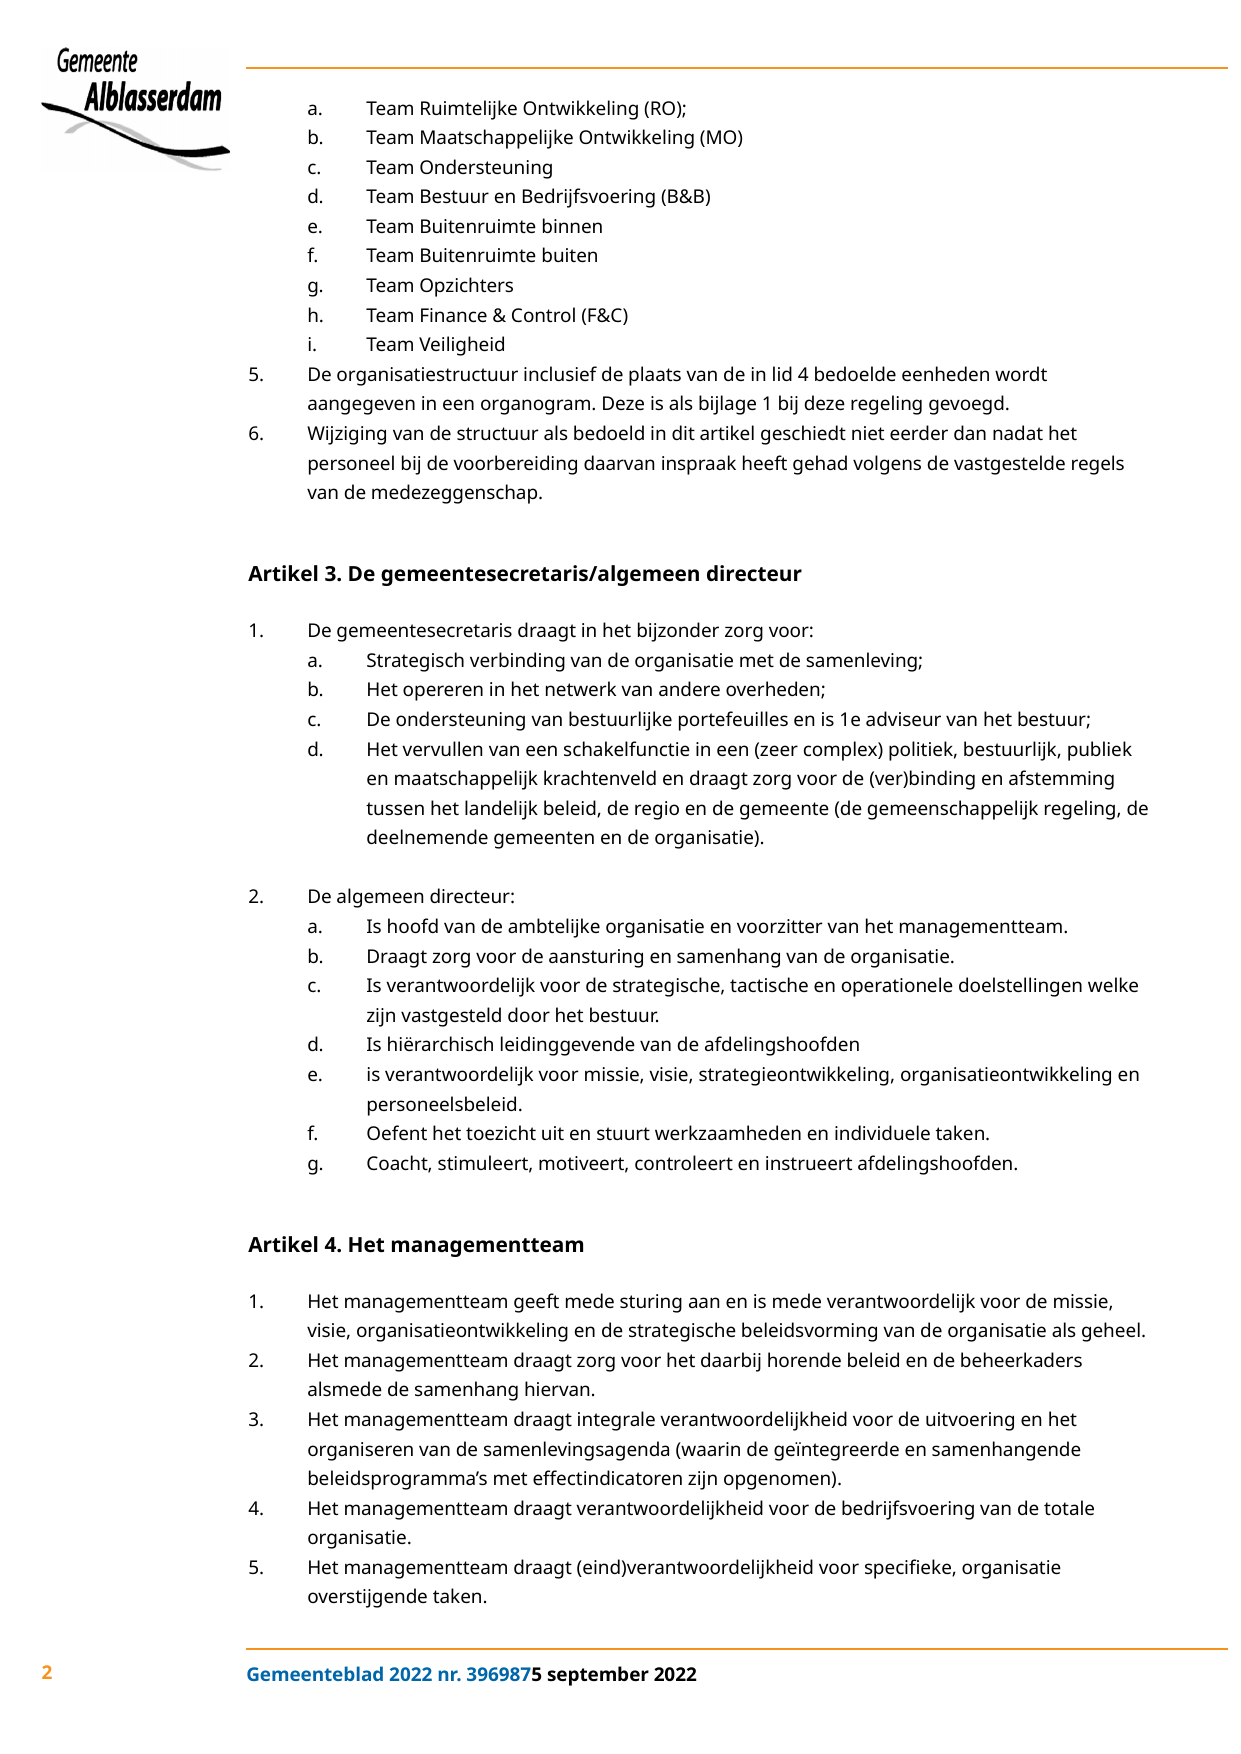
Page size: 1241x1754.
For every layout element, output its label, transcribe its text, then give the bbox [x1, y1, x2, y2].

text Artikel 3. De gemeentesecretaris/algemeen directeur [248, 559, 1152, 588]
list De algemeen directeur: [248, 884, 1152, 909]
list Het managementteam draagt integrale verantwoordelijkheid voor de uitvoering en het organiseren van de samenlevingsagenda (waarin de geïntegreerde en samenhangende beleidsprogramma’s met effectindicatoren zijn opgenomen). [248, 1406, 1152, 1491]
list Team Veiligheid [307, 331, 1152, 357]
list Draagt zorg voor de aansturing en samenhang van de organisatie. [307, 943, 1152, 968]
list De organisatiestructuur inclusief de plaats van de in lid 4 bedoelde eenheden wordt aangegeven in een organogram. Deze is als bijlage 1 bij deze regeling gevoegd. [248, 361, 1152, 416]
list Team Bestuur en Bedrijfsvoering (B&B) [307, 183, 1152, 209]
list Wijziging van de structuur als bedoeld in dit artikel geschiedt niet eerder dan nadat het personeel bij de voorbereiding daarvan inspraak heeft gehad volgens de vastgestelde regels van de medezeggenschap. [248, 420, 1152, 505]
list Coacht, stimuleert, motiveert, controleert en instrueert afdelingshoofden. [307, 1150, 1152, 1176]
list Het managementteam draagt zorg voor het daarbij horende beleid en de beheerkaders alsmede de samenhang hiervan. [248, 1347, 1152, 1402]
list Team Buitenruimte buiten [307, 243, 1152, 268]
list Oefent het toezicht uit en stuurt werkzaamheden en individuele taken. [307, 1120, 1152, 1146]
list Team Buitenruimte binnen [307, 213, 1152, 239]
list Strategisch verbinding van de organisatie met de samenleving; [307, 647, 1152, 673]
list Is hoofd van de ambtelijke organisatie en voorzitter van het managementteam. [307, 913, 1152, 939]
list Het managementteam geeft mede sturing aan en is mede verantwoordelijk voor de missie, visie, organisatieontwikkeling en de strategische beleidsvorming van de organisatie als geheel. [248, 1288, 1152, 1343]
list Het managementteam draagt verantwoordelijkheid voor de bedrijfsvoering van de totale organisatie. [248, 1495, 1152, 1550]
list Team Maatschappelijke Ontwikkeling (MO) [307, 124, 1152, 150]
picture [41, 47, 231, 172]
list Team Ruimtelijke Ontwikkeling (RO); [307, 95, 1152, 121]
list Het opereren in het netwerk van andere overheden; [307, 677, 1152, 702]
list Is hiërarchisch leidinggevende van de afdelingshoofden [307, 1032, 1152, 1057]
list is verantwoordelijk voor missie, visie, strategieontwikkeling, organisatieontwikkeling en personeelsbeleid. [307, 1061, 1152, 1116]
list De gemeentesecretaris draagt in het bijzonder zorg voor: [248, 617, 1152, 643]
list De ondersteuning van bestuurlijke portefeuilles en is 1e adviseur van het bestuur; [307, 706, 1152, 732]
list Is verantwoordelijk voor de strategische, tactische en operationele doelstellingen welke zijn vastgesteld door het bestuur. [307, 972, 1152, 1028]
text Artikel 4. Het managementteam [248, 1230, 1152, 1258]
list Team Opzichters [307, 272, 1152, 298]
list Team Ondersteuning [307, 154, 1152, 180]
list Het vervullen van een schakelfunctie in een (zeer complex) politiek, bestuurlijk, publiek en maatschappelijk krachtenveld en draagt zorg voor de (ver)binding en afstemming tussen het landelijk beleid, de regio en de gemeente (de gemeenschappelijk regeling, de deelnemende gemeenten en de organisatie). [307, 736, 1152, 850]
list Het managementteam draagt (eind)verantwoordelijkheid voor specifieke, organisatie overstijgende taken. [248, 1554, 1152, 1609]
list Team Finance & Control (F&C) [307, 302, 1152, 328]
